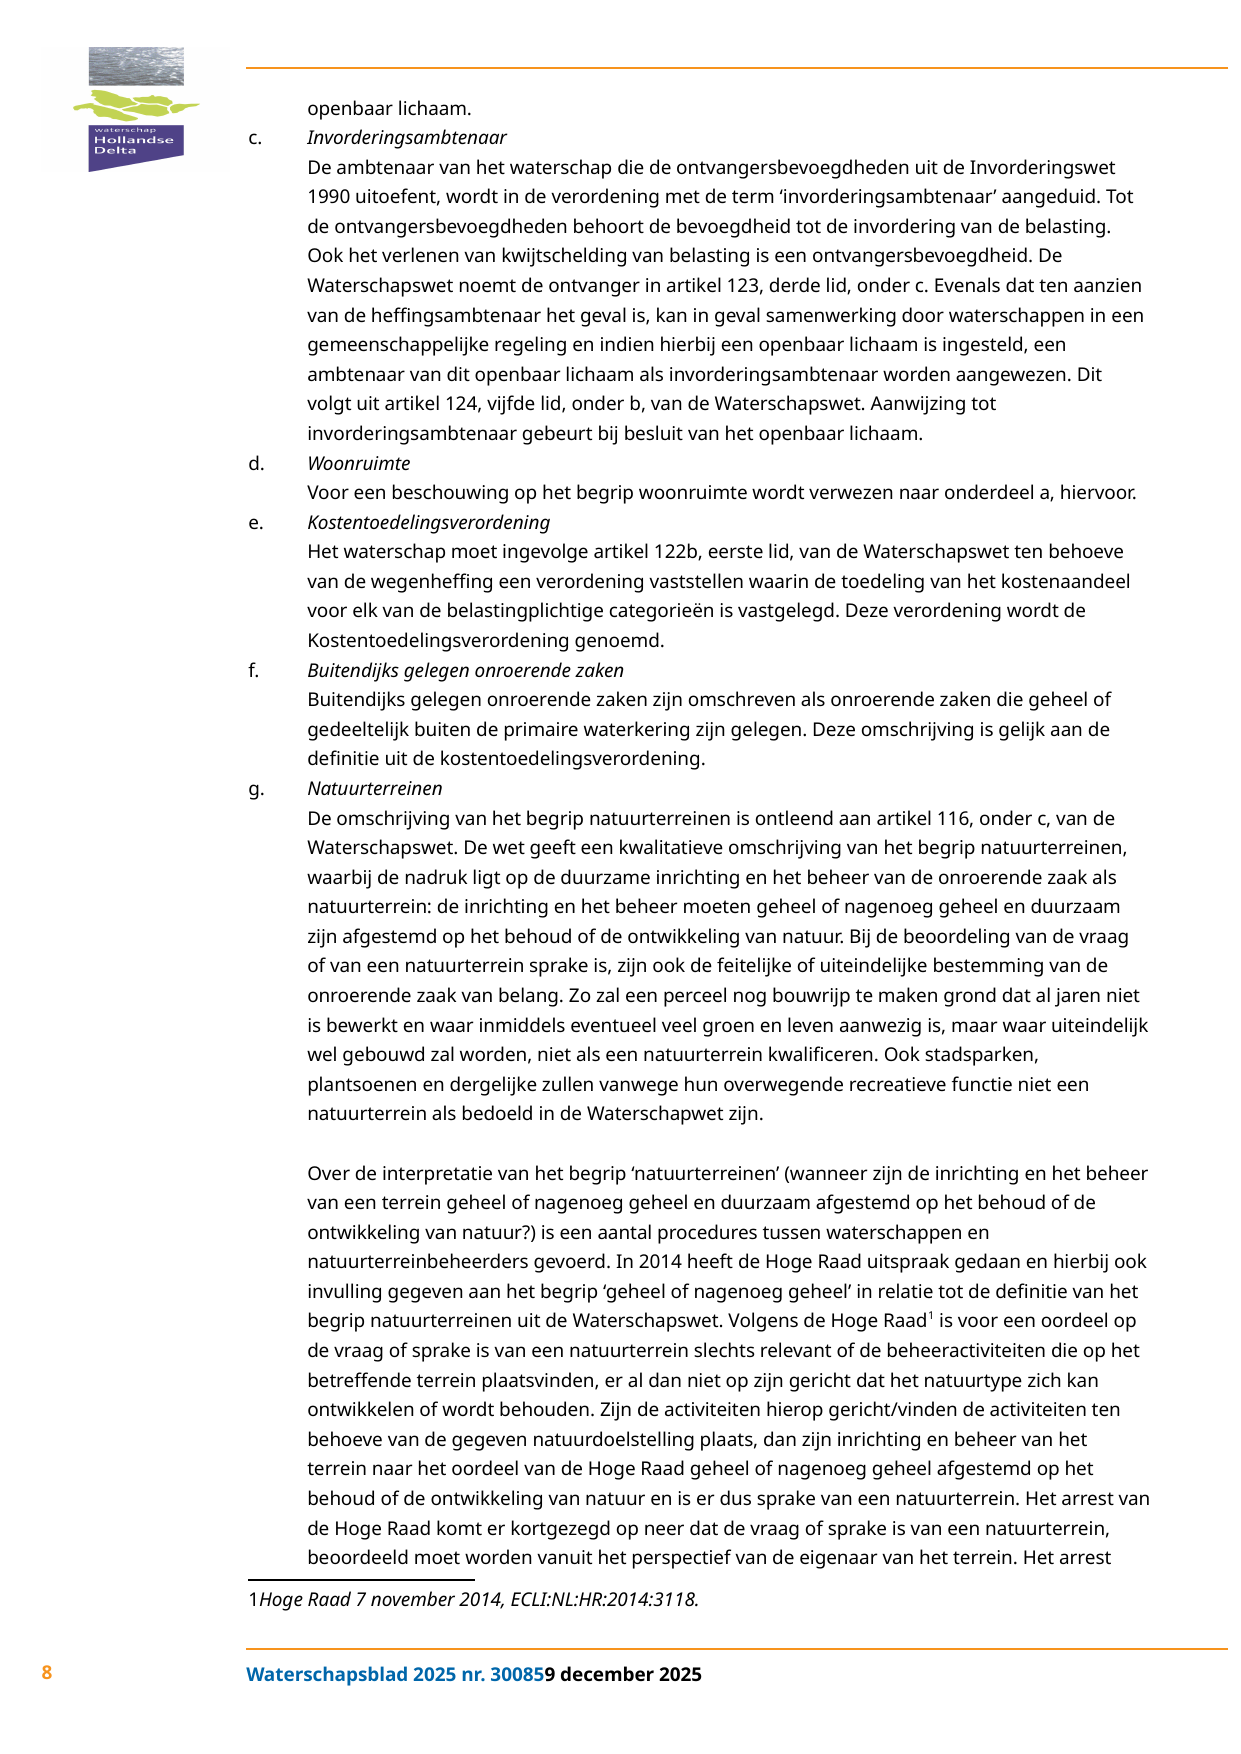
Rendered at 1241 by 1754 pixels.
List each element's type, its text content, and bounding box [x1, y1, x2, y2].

list Woonruimte [248, 450, 1152, 476]
list Voor een beschouwing op het begrip woonruimte wordt verwezen naar onderdeel a, hiervoor. [248, 479, 1152, 505]
list De ambtenaar van het waterschap die de ontvangersbevoegdheden uit de Invorderingswet 1990 uitoefent, wordt in de verordening met de term ‘invorderingsambtenaar’ aangeduid. Tot de ontvangersbevoegdheden behoort de bevoegdheid tot de invordering van de belasting. Ook het verlenen van kwijtschelding van belasting is een ontvangersbevoegdheid. De Waterschapswet noemt de ontvanger in artikel 123, derde lid, onder c. Evenals dat ten aanzien van de heffingsambtenaar het geval is, kan in geval samenwerking door waterschappen in een gemeenschappelijke regeling en indien hierbij een openbaar lichaam is ingesteld, een ambtenaar van dit openbaar lichaam als invorderingsambtenaar worden aangewezen. Dit volgt uit artikel 124, vijfde lid, onder b, van de Waterschapswet. Aanwijzing tot invorderingsambtenaar gebeurt bij besluit van het openbaar lichaam. [248, 154, 1152, 446]
list Kostentoedelingsverordening [248, 509, 1152, 535]
list Invorderingsambtenaar [248, 124, 1152, 150]
picture [41, 47, 231, 172]
list Het waterschap moet ingevolge artikel 122b, eerste lid, van de Waterschapswet ten behoeve van de wegenheffing een verordening vaststellen waarin de toedeling van het kostenaandeel voor elk van de belastingplichtige categorieën is vastgelegd. Deze verordening wordt de Kostentoedelingsverordening genoemd. [248, 538, 1152, 653]
list Hoge Raad 7 november 2014, ECLI:NL:HR:2014:3118. [248, 1586, 1152, 1612]
list De omschrijving van het begrip natuurterreinen is ontleend aan artikel 116, onder c, van de Waterschapswet. De wet geeft een kwalitatieve omschrijving van het begrip natuurterreinen, waarbij de nadruk ligt op de duurzame inrichting en het beheer van de onroerende zaak als natuurterrein: de inrichting en het beheer moeten geheel of nagenoeg geheel en duurzaam zijn afgestemd op het behoud of de ontwikkeling van natuur. Bij de beoordeling van de vraag of van een natuurterrein sprake is, zijn ook de feitelijke of uiteindelijke bestemming van de onroerende zaak van belang. Zo zal een perceel nog bouwrijp te maken grond dat al jaren niet is bewerkt en waar inmiddels eventueel veel groen en leven aanwezig is, maar waar uiteindelijk wel gebouwd zal worden, niet als een natuurterrein kwalificeren. Ook stadsparken, plantsoenen en dergelijke zullen vanwege hun overwegende recreatieve functie niet een natuurterrein als bedoeld in de Waterschapwet zijn. [248, 805, 1152, 1126]
list openbaar lichaam. [248, 95, 1152, 121]
list Buitendijks gelegen onroerende zaken [248, 657, 1152, 683]
list Over de interpretatie van het begrip ‘natuurterreinen’ (wanneer zijn de inrichting en het beheer van een terrein geheel of nagenoeg geheel en duurzaam afgestemd op het behoud of de ontwikkeling van natuur?) is een aantal procedures tussen waterschappen en natuurterreinbeheerders gevoerd. In 2014 heeft de Hoge Raad uitspraak gedaan en hierbij ook invulling gegeven aan het begrip ‘geheel of nagenoeg geheel’ in relatie tot de definitie van het begrip natuurterreinen uit de Waterschapswet. Volgens de Hoge Raad is voor een oordeel op de vraag of sprake is van een natuurterrein slechts relevant of de beheeractiviteiten die op het betreffende terrein plaatsvinden, er al dan niet op zijn gericht dat het natuurtype zich kan ontwikkelen of wordt behouden. Zijn de activiteiten hierop gericht/vinden de activiteiten ten behoeve van de gegeven natuurdoelstelling plaats, dan zijn inrichting en beheer van het terrein naar het oordeel van de Hoge Raad geheel of nagenoeg geheel afgestemd op het behoud of de ontwikkeling van natuur en is er dus sprake van een natuurterrein. Het arrest van de Hoge Raad komt er kortgezegd op neer dat de vraag of sprake is van een natuurterrein, beoordeeld moet worden vanuit het perspectief van de eigenaar van het terrein. Het arrest [248, 1160, 1152, 1570]
list Buitendijks gelegen onroerende zaken zijn omschreven als onroerende zaken die geheel of gedeeltelijk buiten de primaire waterkering zijn gelegen. Deze omschrijving is gelijk aan de definitie uit de kostentoedelingsverordening. [248, 686, 1152, 771]
list Natuurterreinen [248, 775, 1152, 801]
